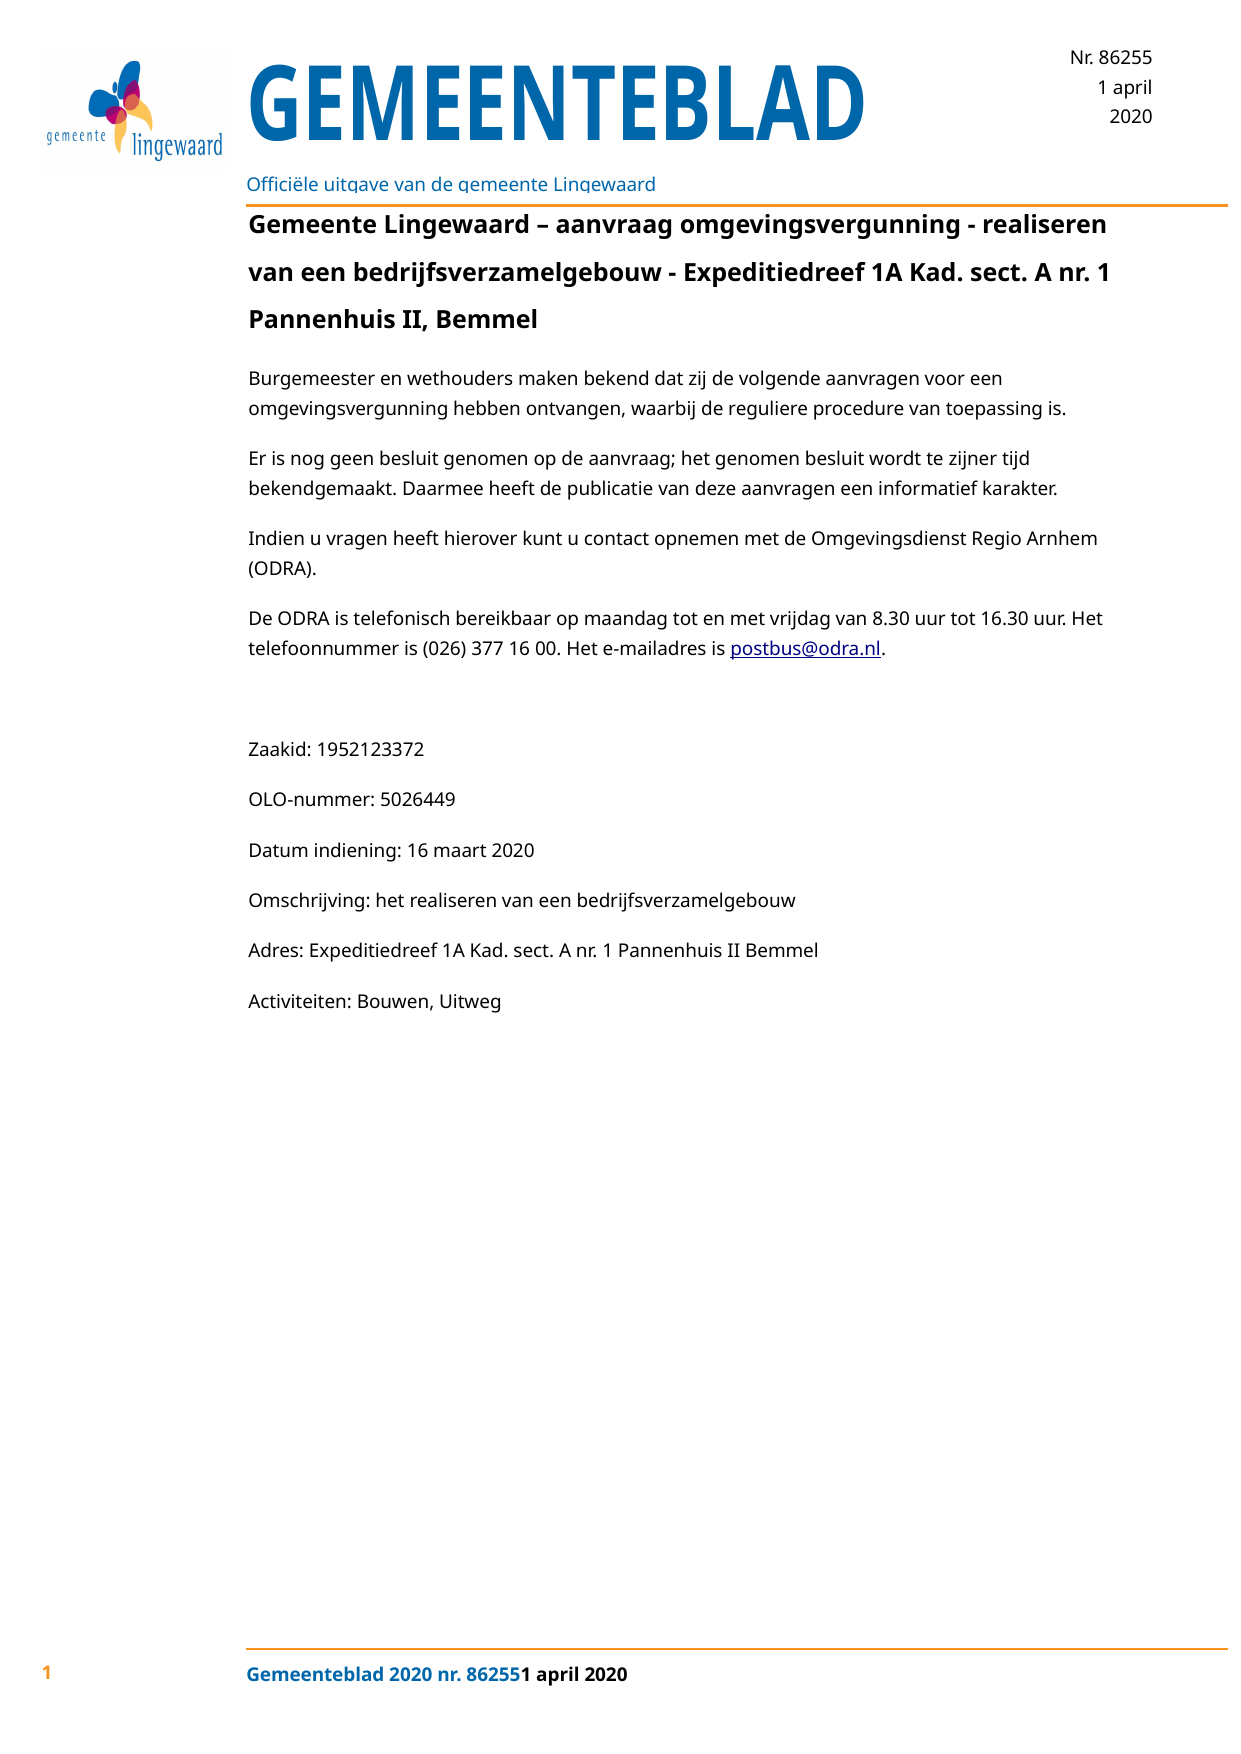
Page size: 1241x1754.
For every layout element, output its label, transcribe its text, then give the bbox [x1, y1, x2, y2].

text De ODRA is telefonisch bereikbaar op maandag tot en met vrijdag van 8.30 uur tot 16.30 uur. Het telefoonnummer is (026) 377 16 00. Het e-mailadres is postbus@odra.nl. [248, 606, 1152, 661]
text Indien u vragen heeft hierover kunt u contact opnemen met de Omgevingsdienst Regio Arnhem (ODRA). [248, 526, 1152, 581]
picture [41, 47, 231, 172]
text OLO-nummer: 5026449 [248, 786, 1152, 812]
text Er is nog geen besluit genomen op de aanvraag; het genomen besluit wordt te zijner tijd bekendgemaakt. Daarmee heeft de publicatie van deze aanvragen een informatief karakter. [248, 446, 1152, 501]
text Activiteiten: Bouwen, Uitweg [248, 988, 1152, 1014]
text Adres: Expeditiedreef 1A Kad. sect. A nr. 1 Pannenhuis II Bemmel [248, 938, 1152, 963]
text Datum indiening: 16 maart 2020 [248, 837, 1152, 862]
text Zaakid: 1952123372 [248, 736, 1152, 762]
text Gemeente Lingewaard – aanvraag omgevingsvergunning - realiseren van een bedrijfsverzamelgebouw - Expeditiedreef 1A Kad. sect. A nr. 1 Pannenhuis II, Bemmel [248, 207, 1152, 336]
text Omschrijving: het realiseren van een bedrijfsverzamelgebouw [248, 887, 1152, 913]
text Burgemeester en wethouders maken bekend dat zij de volgende aanvragen voor een omgevingsvergunning hebben ontvangen, waarbij de reguliere procedure van toepassing is. [248, 366, 1152, 421]
